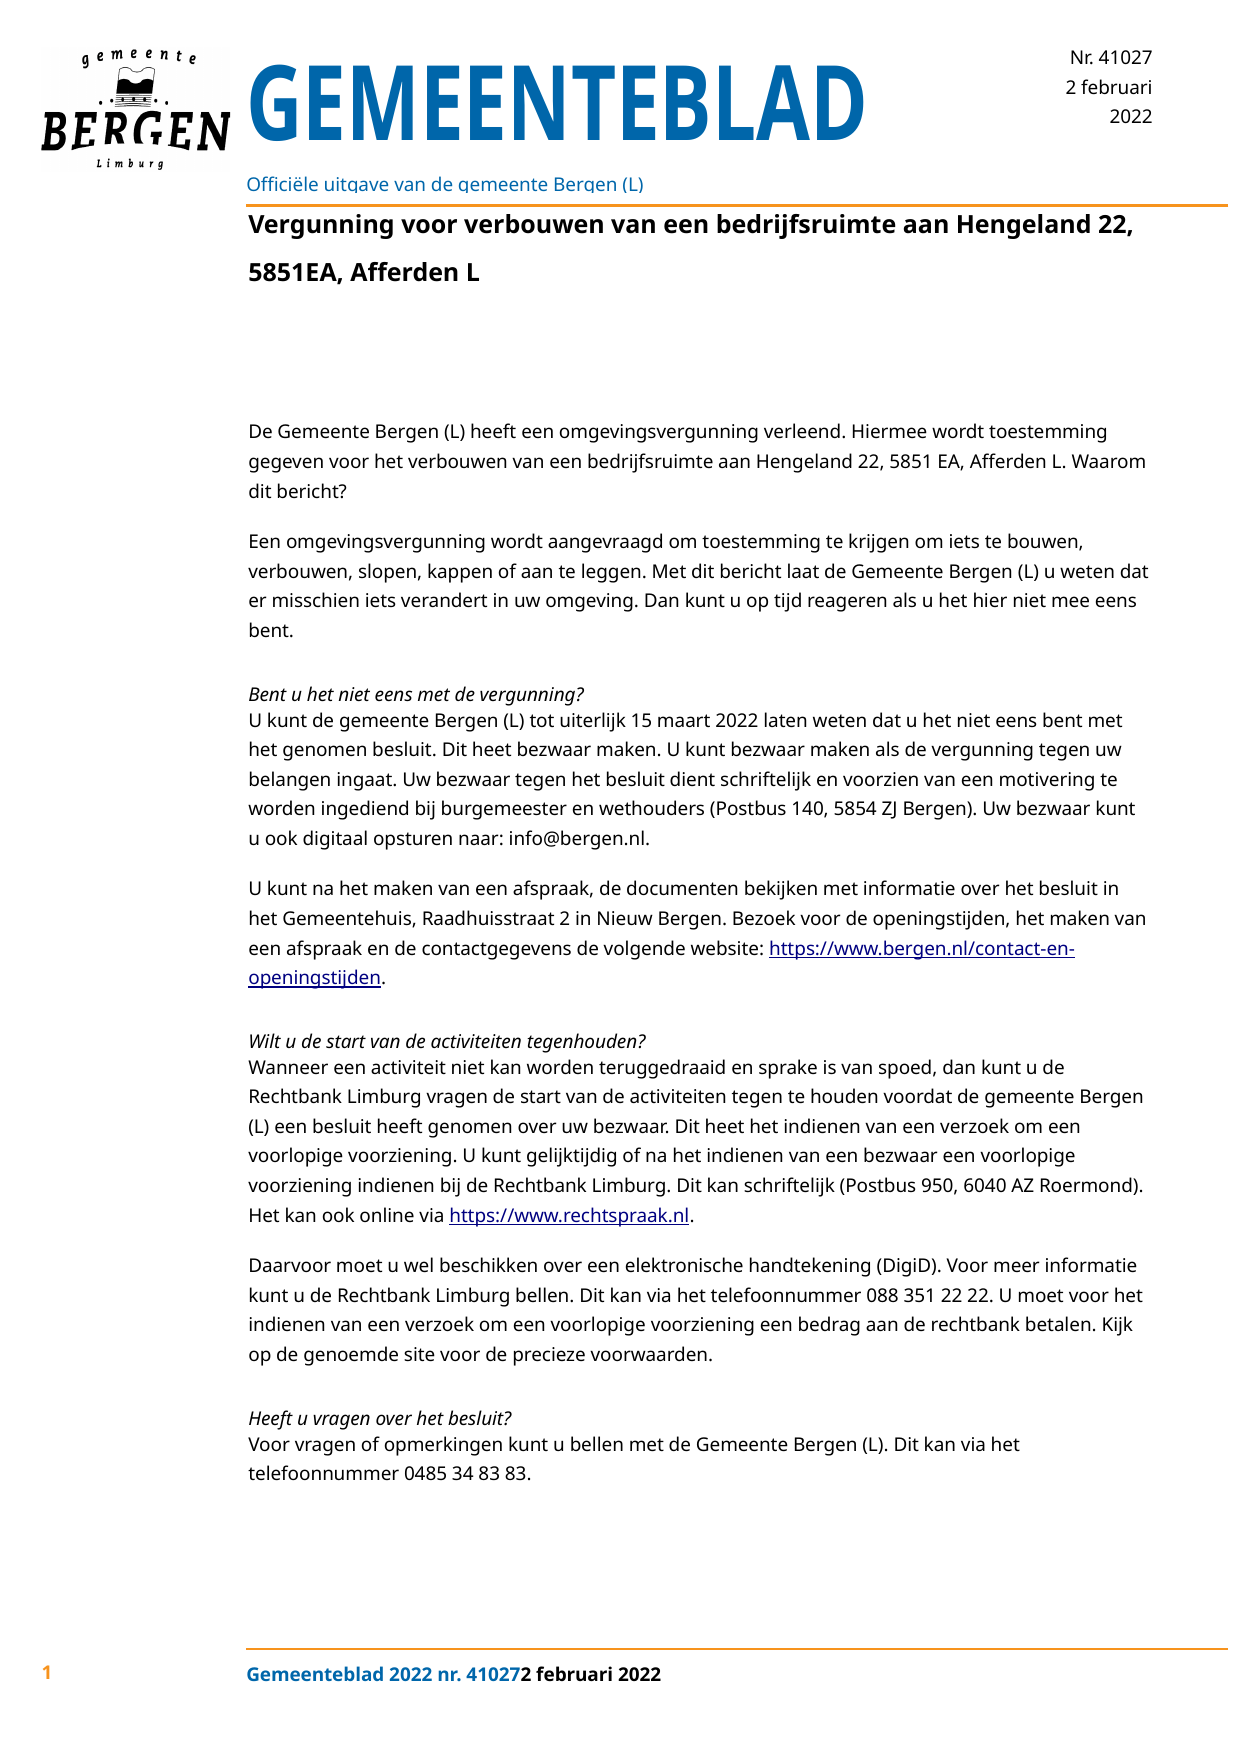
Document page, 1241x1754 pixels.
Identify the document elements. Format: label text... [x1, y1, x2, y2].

text Bent u het niet eens met de vergunning? [248, 681, 1152, 707]
text Voor vragen of opmerkingen kunt u bellen met de Gemeente Bergen (L). Dit kan via het telefoonnummer 0485 34 83 83. [248, 1431, 1152, 1486]
picture [41, 47, 231, 172]
text U kunt na het maken van een afspraak, de documenten bekijken met informatie over het besluit in het Gemeentehuis, Raadhuisstraat 2 in Nieuw Bergen. Bezoek voor de openingstijden, het maken van een afspraak en de contactgegevens de volgende website: https://www.bergen.nl/contact-en-openingstijden. [248, 876, 1152, 990]
text Daarvoor moet u wel beschikken over een elektronische handtekening (DigiD). Voor meer informatie kunt u de Rechtbank Limburg bellen. Dit kan via het telefoonnummer 088 351 22 22. U moet voor het indienen van een verzoek om een voorlopige voorziening een bedrag aan de rechtbank betalen. Kijk op de genoemde site voor de precieze voorwaarden. [248, 1252, 1152, 1367]
text Heeft u vragen over het besluit? [248, 1405, 1152, 1431]
text De Gemeente Bergen (L) heeft een omgevingsvergunning verleend. Hiermee wordt toestemming gegeven voor het verbouwen van een bedrijfsruimte aan Hengeland 22, 5851 EA, Afferden L. Waarom dit bericht? [248, 419, 1152, 504]
text Een omgevingsvergunning wordt aangevraagd om toestemming te krijgen om iets te bouwen, verbouwen, slopen, kappen of aan te leggen. Met dit bericht laat de Gemeente Bergen (L) u weten dat er misschien iets verandert in uw omgeving. Dan kunt u op tijd reageren als u het hier niet mee eens bent. [248, 528, 1152, 643]
text Wilt u de start van de activiteiten tegenhouden? [248, 1028, 1152, 1054]
text U kunt de gemeente Bergen (L) tot uiterlijk 15 maart 2022 laten weten dat u het niet eens bent met het genomen besluit. Dit heet bezwaar maken. U kunt bezwaar maken als de vergunning tegen uw belangen ingaat. Uw bezwaar tegen het besluit dient schriftelijk en voorzien van een motivering te worden ingediend bij burgemeester en wethouders (Postbus 140, 5854 ZJ Bergen). Uw bezwaar kunt u ook digitaal opsturen naar: info@bergen.nl. [248, 707, 1152, 851]
text Vergunning voor verbouwen van een bedrijfsruimte aan Hengeland 22, 5851EA, Afferden L [248, 207, 1152, 288]
text Wanneer een activiteit niet kan worden teruggedraaid en sprake is van spoed, dan kunt u de Rechtbank Limburg vragen de start van de activiteiten tegen te houden voordat de gemeente Bergen (L) een besluit heeft genomen over uw bezwaar. Dit heet het indienen van een verzoek om een voorlopige voorziening. U kunt gelijktijdig of na het indienen van een bezwaar een voorlopige voorziening indienen bij de Rechtbank Limburg. Dit kan schriftelijk (Postbus 950, 6040 AZ Roermond). Het kan ook online via https://www.rechtspraak.nl. [248, 1054, 1152, 1228]
